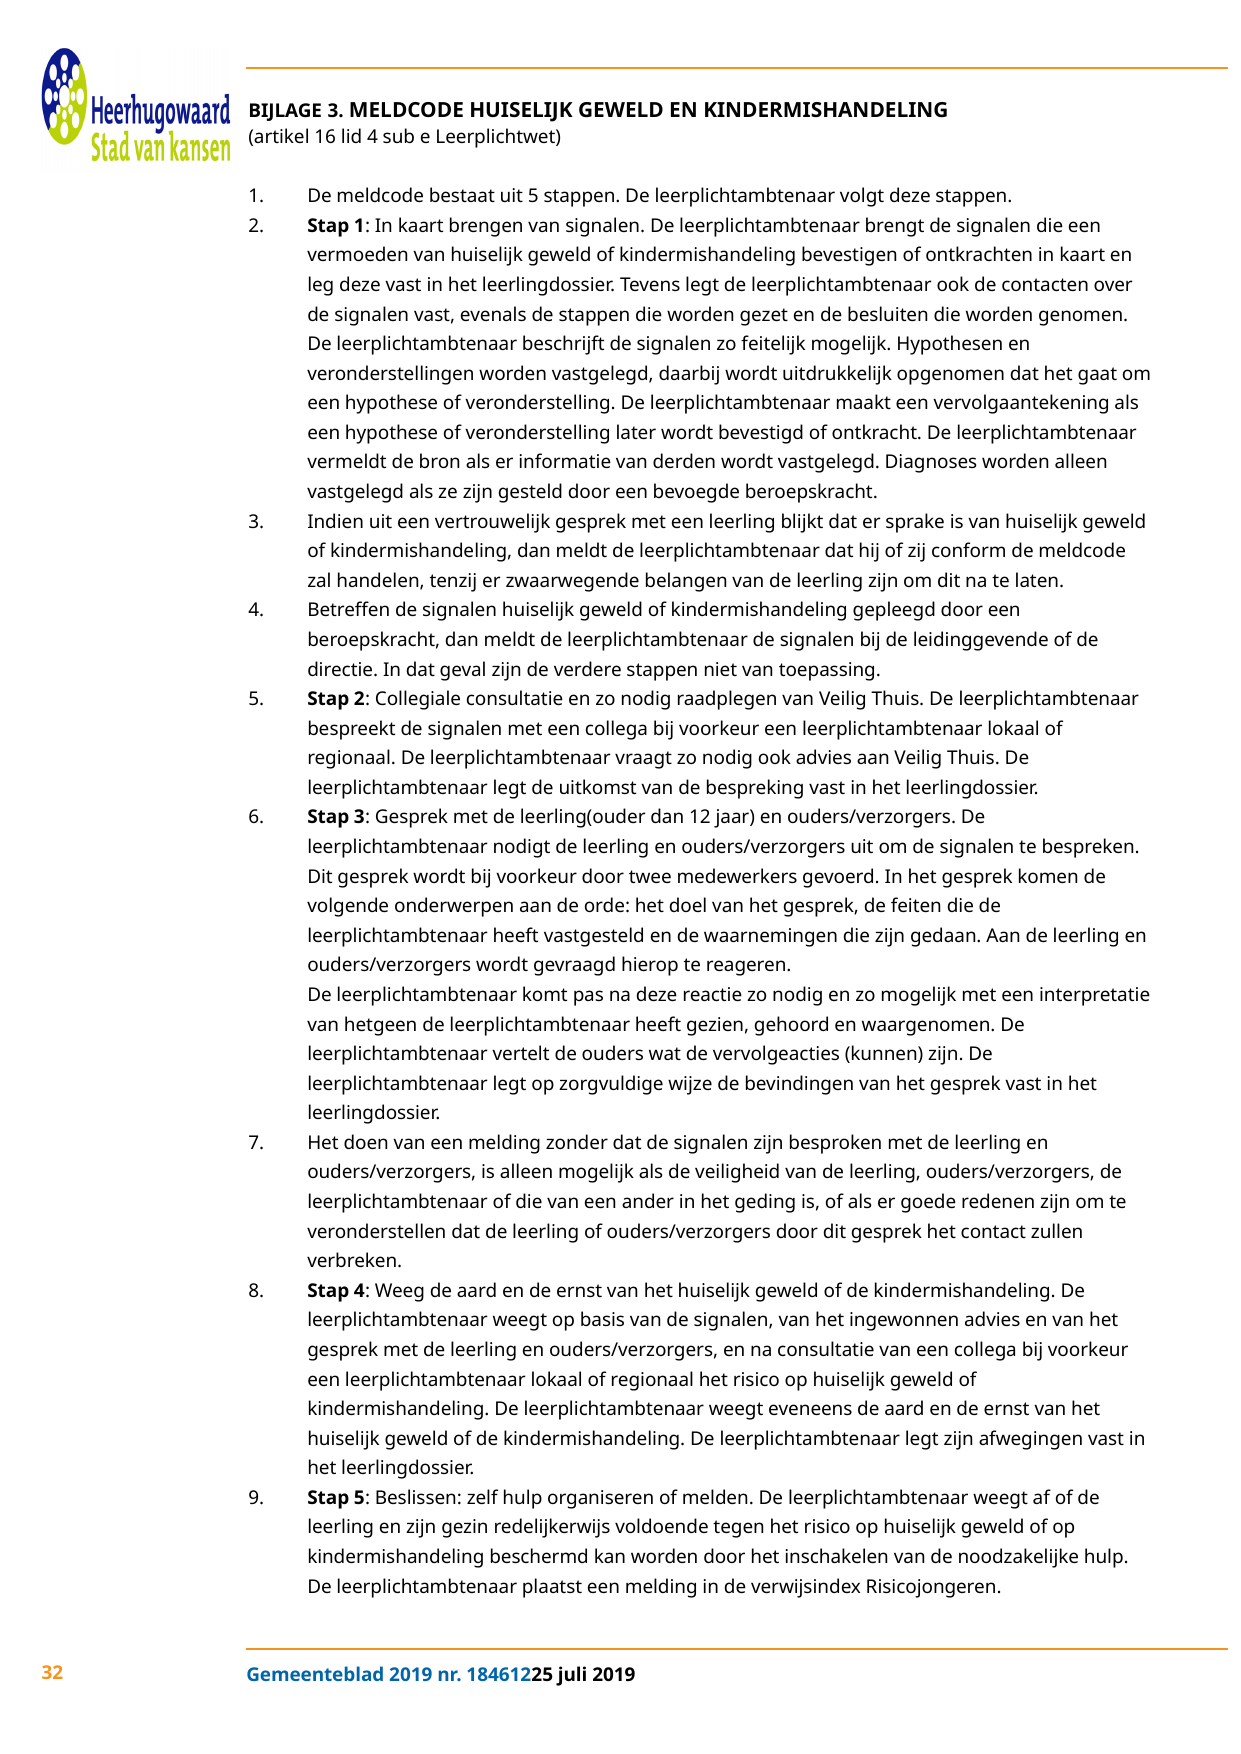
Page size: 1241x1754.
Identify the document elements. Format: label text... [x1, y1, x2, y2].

text BIJLAGE 3. MELDCODE HUISELIJK GEWELD EN KINDERMISHANDELING [248, 95, 1152, 123]
list Stap 3: Gesprek met de leerling(ouder dan 12 jaar) en ouders/verzorgers. De leerplichtambtenaar nodigt de leerling en ouders/verzorgers uit om de signalen te bespreken. Dit gesprek wordt bij voorkeur door twee medewerkers gevoerd. In het gesprek komen de volgende onderwerpen aan de orde: het doel van het gesprek, de feiten die de leerplichtambtenaar heeft vastgesteld en de waarnemingen die zijn gedaan. Aan de leerling en ouders/verzorgers wordt gevraagd hierop te reageren. [248, 804, 1152, 977]
list De leerplichtambtenaar komt pas na deze reactie zo nodig en zo mogelijk met een interpretatie van hetgeen de leerplichtambtenaar heeft gezien, gehoord en waargenomen. De leerplichtambtenaar vertelt de ouders wat de vervolgeacties (kunnen) zijn. De leerplichtambtenaar legt op zorgvuldige wijze de bevindingen van het gesprek vast in het leerlingdossier. [248, 981, 1152, 1125]
list Stap 5: Beslissen: zelf hulp organiseren of melden. De leerplichtambtenaar weegt af of de leerling en zijn gezin redelijkerwijs voldoende tegen het risico op huiselijk geweld of op kindermishandeling beschermd kan worden door het inschakelen van de noodzakelijke hulp. De leerplichtambtenaar plaatst een melding in de verwijsindex Risicojongeren. [248, 1484, 1152, 1599]
picture [41, 47, 231, 172]
list Stap 4: Weeg de aard en de ernst van het huiselijk geweld of de kindermishandeling. De leerplichtambtenaar weegt op basis van de signalen, van het ingewonnen advies en van het gesprek met de leerling en ouders/verzorgers, en na consultatie van een collega bij voorkeur een leerplichtambtenaar lokaal of regionaal het risico op huiselijk geweld of kindermishandeling. De leerplichtambtenaar weegt eveneens de aard en de ernst van het huiselijk geweld of de kindermishandeling. De leerplichtambtenaar legt zijn afwegingen vast in het leerlingdossier. [248, 1277, 1152, 1480]
list Indien uit een vertrouwelijk gesprek met een leerling blijkt dat er sprake is van huiselijk geweld of kindermishandeling, dan meldt de leerplichtambtenaar dat hij of zij conform de meldcode zal handelen, tenzij er zwaarwegende belangen van de leerling zijn om dit na te laten. [248, 508, 1152, 593]
text (artikel 16 lid 4 sub e Leerplichtwet) [248, 123, 1152, 149]
list Het doen van een melding zonder dat de signalen zijn besproken met de leerling en ouders/verzorgers, is alleen mogelijk als de veiligheid van de leerling, ouders/verzorgers, de leerplichtambtenaar of die van een ander in het geding is, of als er goede redenen zijn om te veronderstellen dat de leerling of ouders/verzorgers door dit gesprek het contact zullen verbreken. [248, 1129, 1152, 1273]
list Betreffen de signalen huiselijk geweld of kindermishandeling gepleegd door een beroepskracht, dan meldt de leerplichtambtenaar de signalen bij de leidinggevende of de directie. In dat geval zijn de verdere stappen niet van toepassing. [248, 597, 1152, 682]
list De meldcode bestaat uit 5 stappen. De leerplichtambtenaar volgt deze stappen. [248, 182, 1152, 208]
list Stap 1: In kaart brengen van signalen. De leerplichtambtenaar brengt de signalen die een vermoeden van huiselijk geweld of kindermishandeling bevestigen of ontkrachten in kaart en leg deze vast in het leerlingdossier. Tevens legt de leerplichtambtenaar ook de contacten over de signalen vast, evenals de stappen die worden gezet en de besluiten die worden genomen. De leerplichtambtenaar beschrijft de signalen zo feitelijk mogelijk. Hypothesen en veronderstellingen worden vastgelegd, daarbij wordt uitdrukkelijk opgenomen dat het gaat om een hypothese of veronderstelling. De leerplichtambtenaar maakt een vervolgaantekening als een hypothese of veronderstelling later wordt bevestigd of ontkracht. De leerplichtambtenaar vermeldt de bron als er informatie van derden wordt vastgelegd. Diagnoses worden alleen vastgelegd als ze zijn gesteld door een bevoegde beroepskracht. [248, 212, 1152, 504]
list Stap 2: Collegiale consultatie en zo nodig raadplegen van Veilig Thuis. De leerplichtambtenaar bespreekt de signalen met een collega bij voorkeur een leerplichtambtenaar lokaal of regionaal. De leerplichtambtenaar vraagt zo nodig ook advies aan Veilig Thuis. De leerplichtambtenaar legt de uitkomst van de bespreking vast in het leerlingdossier. [248, 685, 1152, 800]
